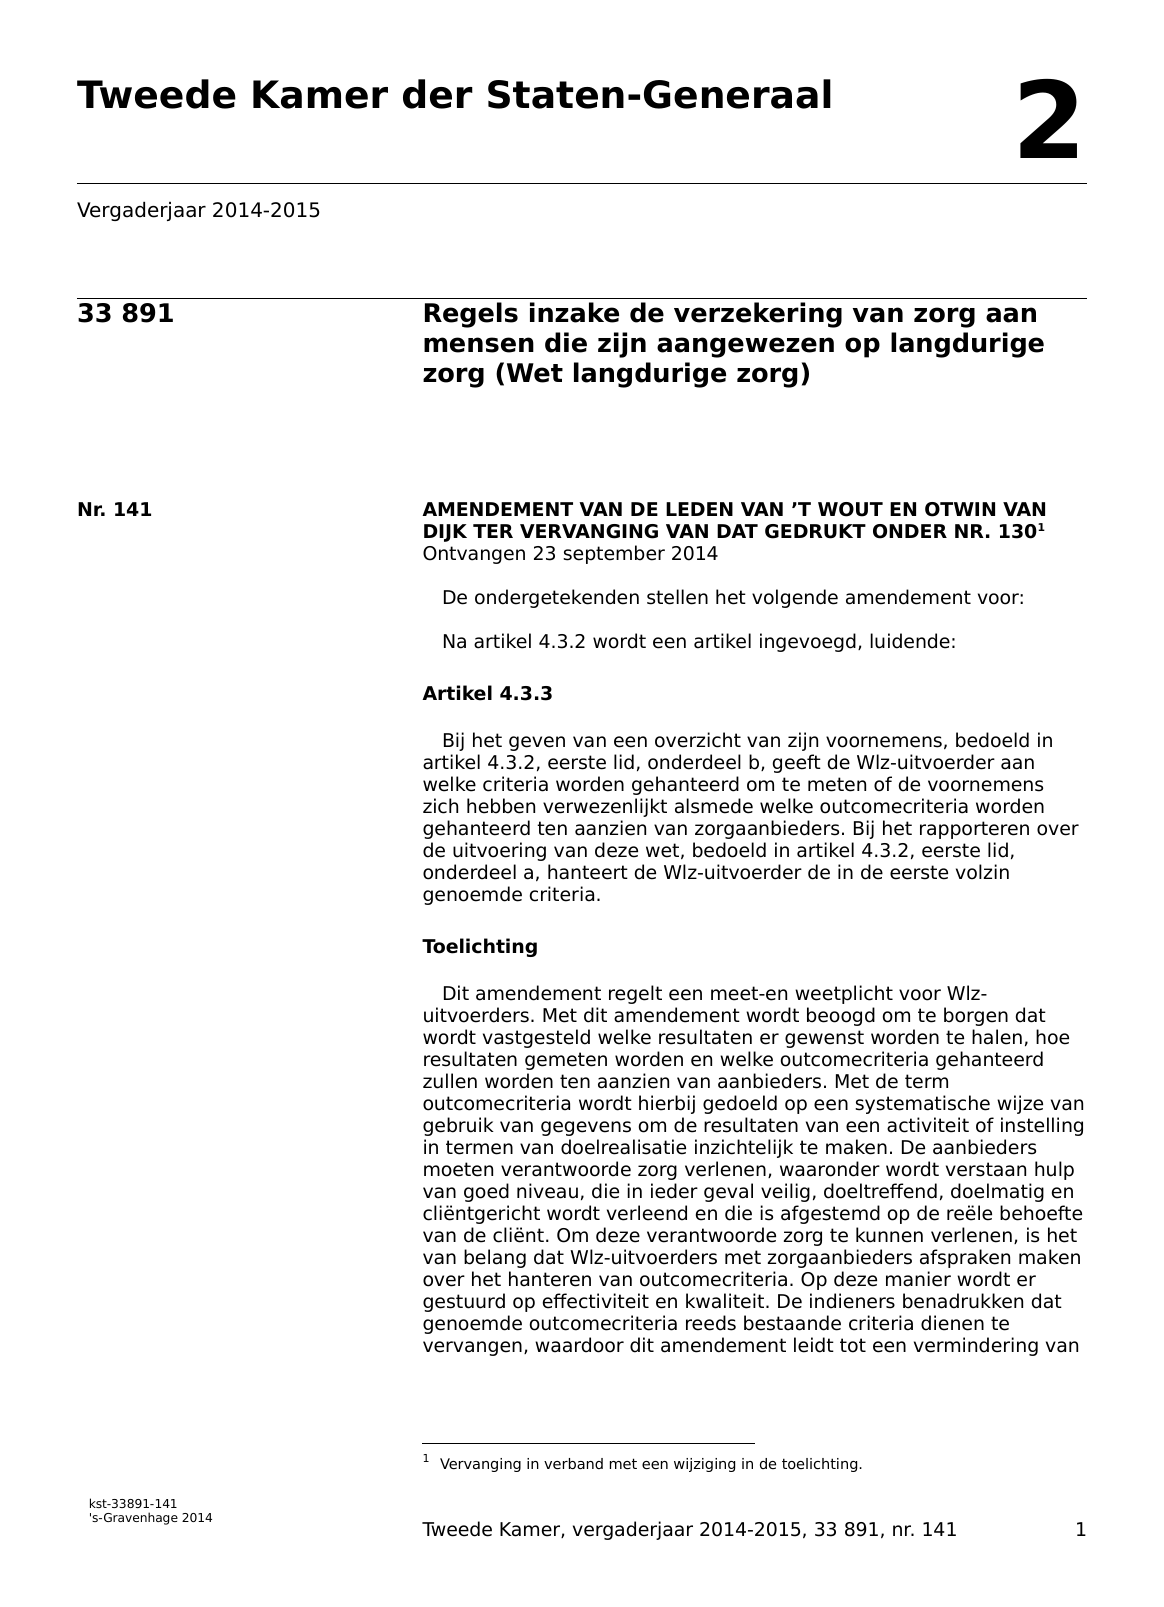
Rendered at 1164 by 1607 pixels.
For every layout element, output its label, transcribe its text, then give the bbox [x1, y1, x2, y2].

subtitle 33 891 Regels inzake de verzekering van zorg aan mensen die zijn aangewezen op langdurige zorg (Wet langdurige zorg) [77, 299, 1087, 388]
subtitle Artikel 4.3.3 [422, 683, 1087, 705]
text Bij het geven van een overzicht van zijn voornemens, bedoeld in artikel 4.3.2, eerste lid, onderdeel b, geeft de Wlz-uitvoerder aan welke criteria worden gehanteerd om te meten of de voornemens zich hebben verwezenlijkt alsmede welke outcomecriteria worden gehanteerd ten aanzien van zorgaanbieders. Bij het rapporteren over de uitvoering van deze wet, bedoeld in artikel 4.3.2, eerste lid, onderdeel a, hanteert de Wlz-uitvoerder de in de eerste volzin genoemde criteria. [422, 730, 1087, 906]
text Ontvangen 23 september 2014 [422, 543, 1087, 565]
table_header Tweede Kamer der Staten-Generaal [77, 59, 886, 183]
text Dit amendement regelt een meet-en weetplicht voor Wlz-uitvoerders. Met dit amendement wordt beoogd om te borgen dat wordt vastgesteld welke resultaten er gewenst worden te halen, hoe resultaten gemeten worden en welke outcomecriteria gehanteerd zullen worden ten aanzien van aanbieders. Met de term outcomecriteria wordt hierbij gedoeld op een systematische wijze van gebruik van gegevens om de resultaten van een activiteit of instelling in termen van doelrealisatie inzichtelijk te maken. De aanbieders moeten verantwoorde zorg verlenen, waaronder wordt verstaan hulp van goed niveau, die in ieder geval veilig, doeltreffend, doelmatig en cliëntgericht wordt verleend en die is afgestemd op de reële behoefte van de cliënt. Om deze verantwoorde zorg te kunnen verlenen, is het van belang dat Wlz-uitvoerders met zorgaanbieders afspraken maken over het hanteren van outcomecriteria. Op deze manier wordt er gestuurd op effectiviteit en kwaliteit. De indieners benadrukken dat genoemde outcomecriteria reeds bestaande criteria dienen te vervangen, waardoor dit amendement leidt tot een vermindering van [422, 983, 1087, 1357]
text Vervanging in verband met een wijziging in de toelichting. [422, 1452, 1087, 1474]
subtitle Nr. 141 AMENDEMENT VAN DE LEDEN VAN ’T WOUT EN OTWIN VAN DIJK TER VERVANGING VAN DAT GEDRUKT ONDER NR. 130 [77, 499, 1087, 543]
text Na artikel 4.3.2 wordt een artikel ingevoegd, luidende: [422, 631, 1087, 653]
text De ondergetekenden stellen het volgende amendement voor: [422, 587, 1087, 609]
table_cell Vergaderjaar 2014-2015 [77, 184, 1087, 298]
text kst-33891-141 [88, 1497, 323, 1511]
subtitle Toelichting [422, 936, 1087, 958]
text 's-Gravenhage 2014 [88, 1511, 323, 1525]
table_header 2 [886, 59, 1087, 183]
